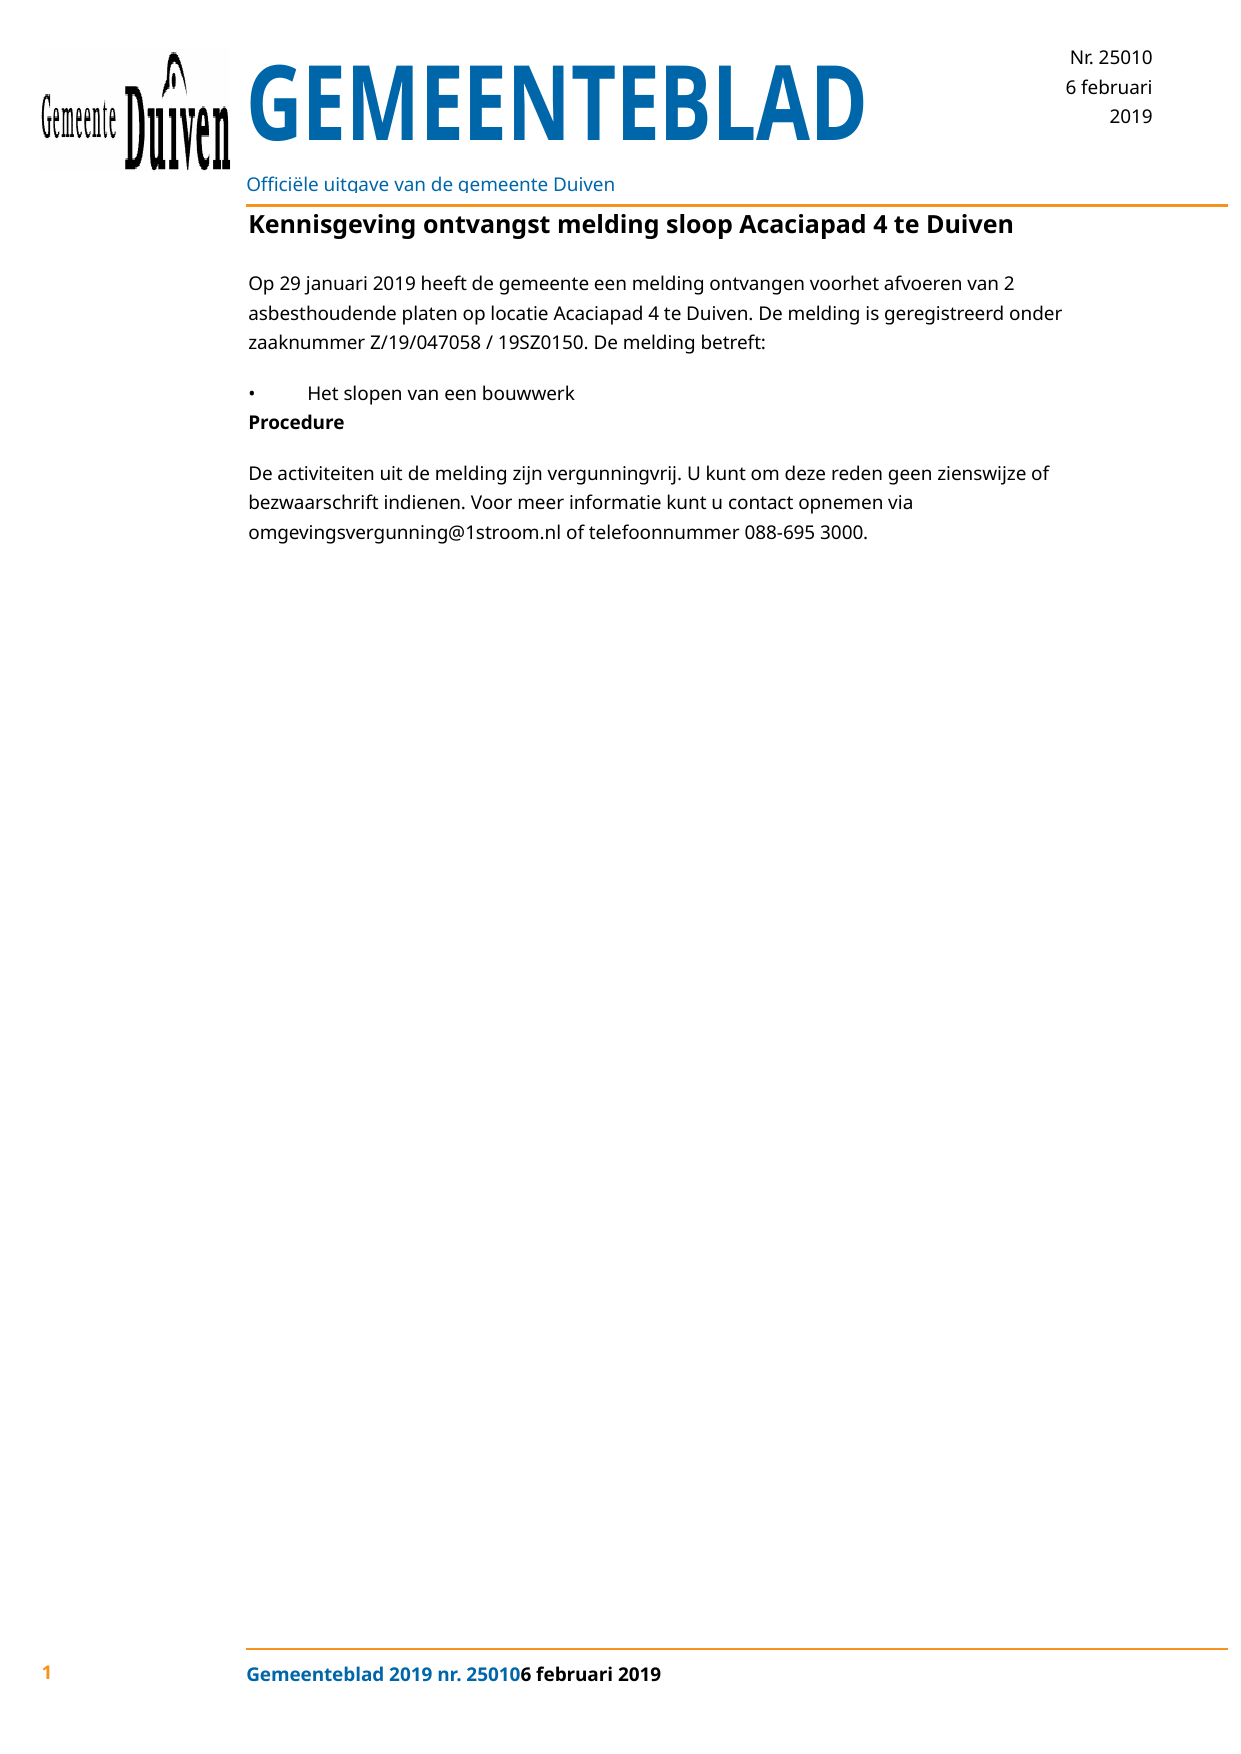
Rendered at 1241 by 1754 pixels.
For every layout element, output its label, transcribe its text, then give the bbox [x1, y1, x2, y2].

text De activiteiten uit de melding zijn vergunningvrij. U kunt om deze reden geen zienswijze of bezwaarschrift indienen. Voor meer informatie kunt u contact opnemen via omgevingsvergunning@1stroom.nl of telefoonnummer 088-695 3000. [248, 460, 1152, 545]
picture [41, 47, 231, 172]
text Kennisgeving ontvangst melding sloop Acaciapad 4 te Duiven [248, 207, 1152, 241]
text Op 29 januari 2019 heeft de gemeente een melding ontvangen voorhet afvoeren van 2 asbesthoudende platen op locatie Acaciapad 4 te Duiven. De melding is geregistreerd onder zaaknummer Z/19/047058 / 19SZ0150. De melding betreft: [248, 270, 1152, 355]
text Procedure [248, 409, 1152, 435]
list Het slopen van een bouwwerk [248, 380, 1152, 406]
